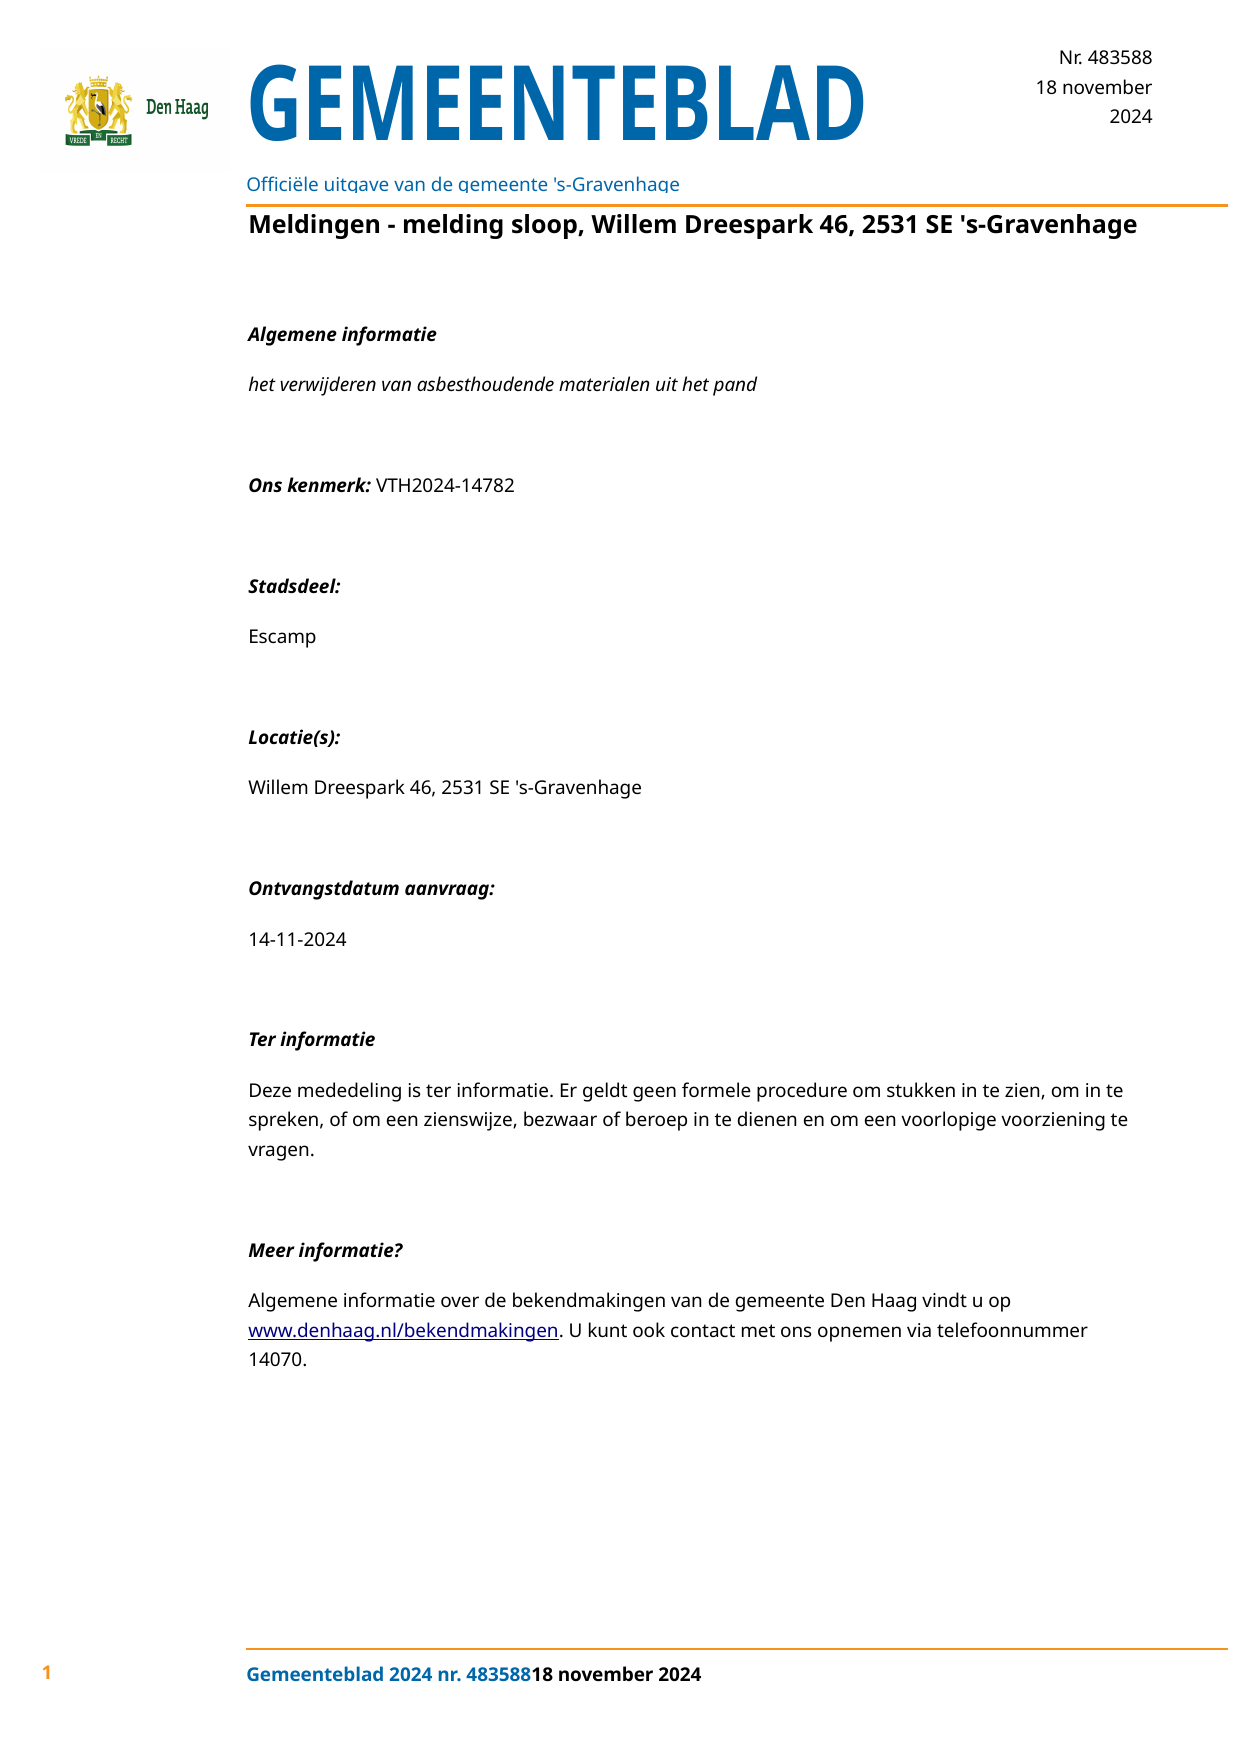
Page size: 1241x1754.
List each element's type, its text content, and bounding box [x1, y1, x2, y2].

text Ons kenmerk: VTH2024-14782 [248, 472, 1152, 498]
picture [41, 47, 231, 172]
text 14-11-2024 [248, 926, 1152, 951]
text Willem Dreespark 46, 2531 SE 's-Gravenhage [248, 774, 1152, 800]
text Ter informatie [248, 1027, 1152, 1052]
text Ontvangstdatum aanvraag: [248, 875, 1152, 901]
text Meldingen - melding sloop, Willem Dreespark 46, 2531 SE 's-Gravenhage [248, 207, 1152, 241]
text Algemene informatie over de bekendmakingen van de gemeente Den Haag vindt u op www.denhaag.nl/bekendmakingen. U kunt ook contact met ons opnemen via telefoonnummer 14070. [248, 1287, 1152, 1372]
text het verwijderen van asbesthoudende materialen uit het pand [248, 371, 1152, 397]
text Algemene informatie [248, 321, 1152, 346]
text Escamp [248, 623, 1152, 649]
text Stadsdeel: [248, 573, 1152, 598]
text Deze mededeling is ter informatie. Er geldt geen formele procedure om stukken in te zien, om in te spreken, of om een zienswijze, bezwaar of beroep in te dienen en om een voorlopige voorziening te vragen. [248, 1077, 1152, 1162]
text Meer informatie? [248, 1237, 1152, 1263]
text Locatie(s): [248, 724, 1152, 750]
